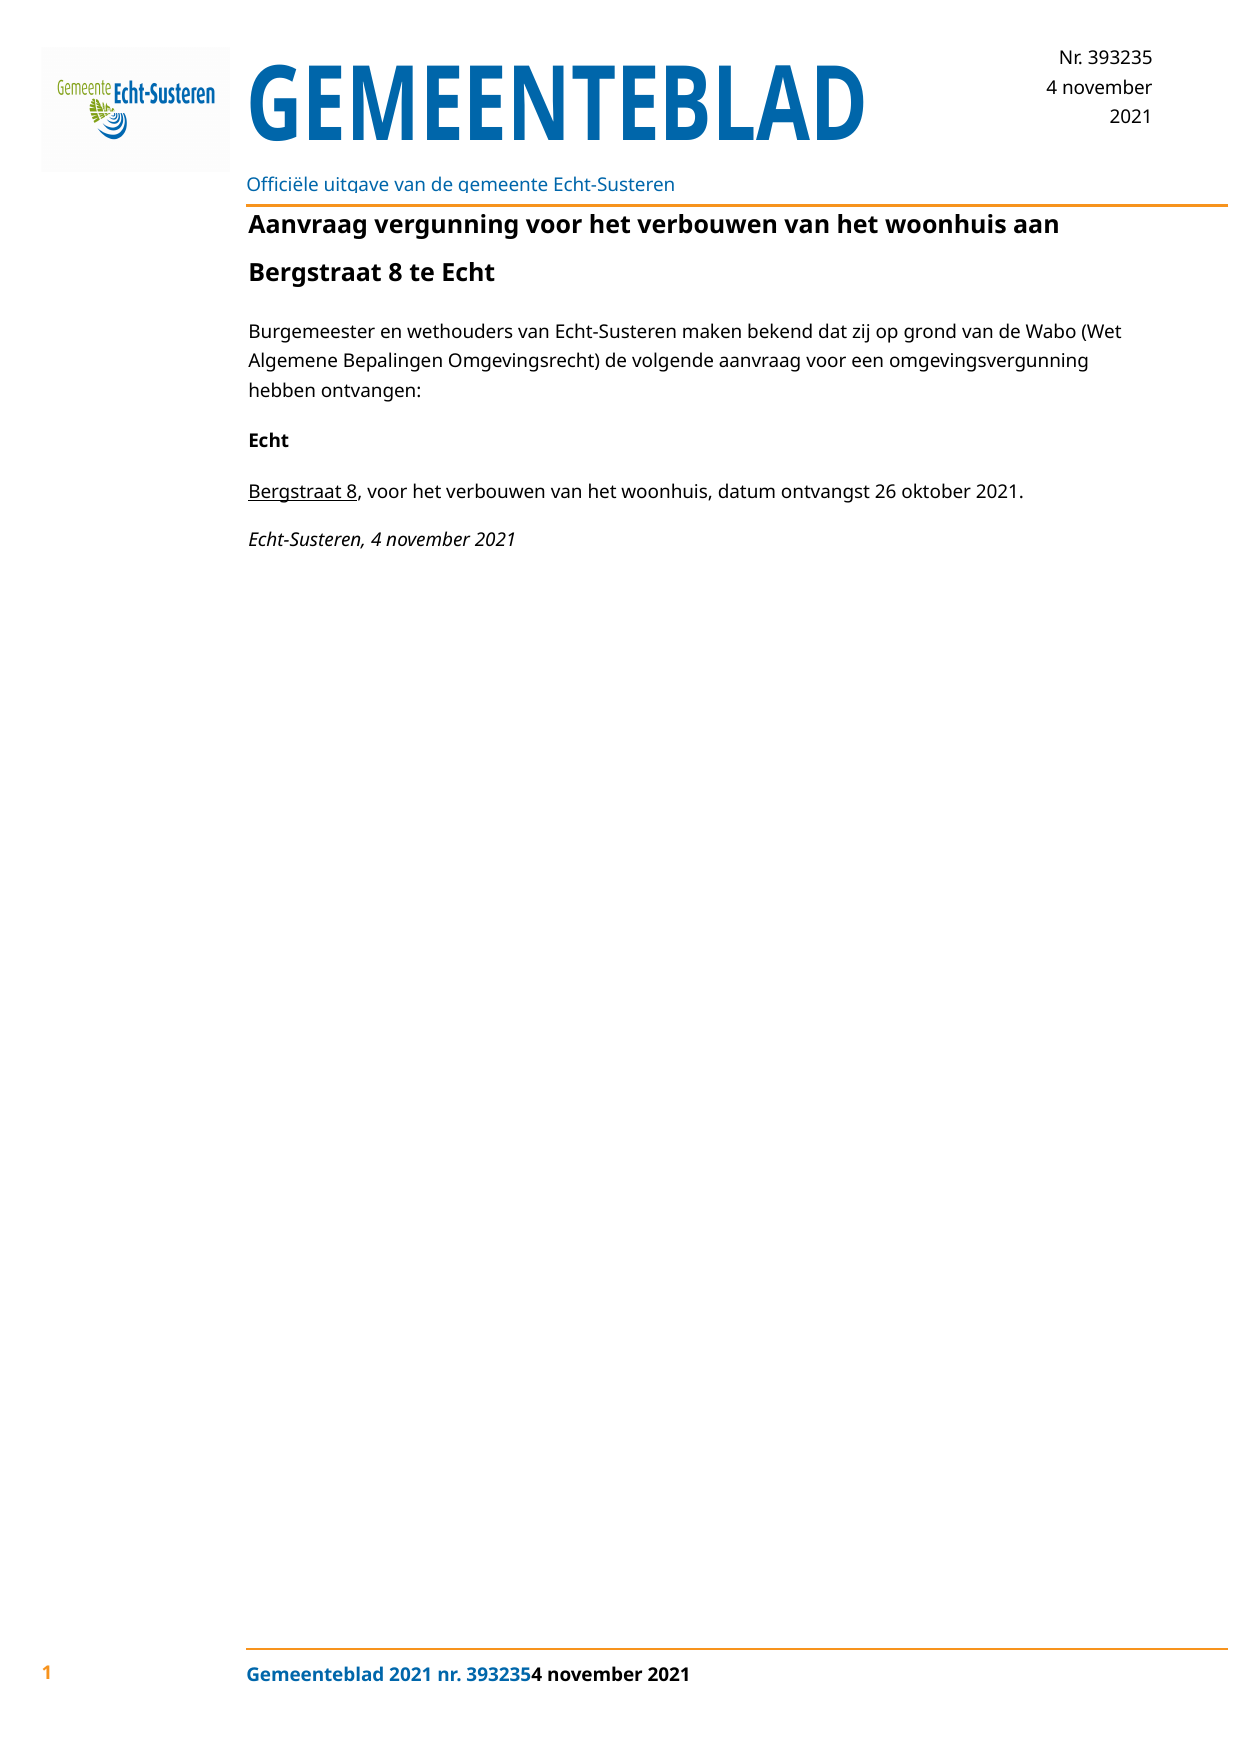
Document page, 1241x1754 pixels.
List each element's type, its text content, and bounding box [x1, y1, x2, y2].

text Echt [248, 427, 1152, 453]
text Echt-Susteren, 4 november 2021 [248, 526, 1152, 551]
text Bergstraat 8, voor het verbouwen van het woonhuis, datum ontvangst 26 oktober 2021. [248, 478, 1152, 504]
text Aanvraag vergunning voor het verbouwen van het woonhuis aan Bergstraat 8 te Echt [248, 207, 1152, 288]
picture [41, 47, 231, 172]
text Burgemeester en wethouders van Echt-Susteren maken bekend dat zij op grond van de Wabo (Wet Algemene Bepalingen Omgevingsrecht) de volgende aanvraag voor een omgevingsvergunning hebben ontvangen: [248, 318, 1152, 403]
